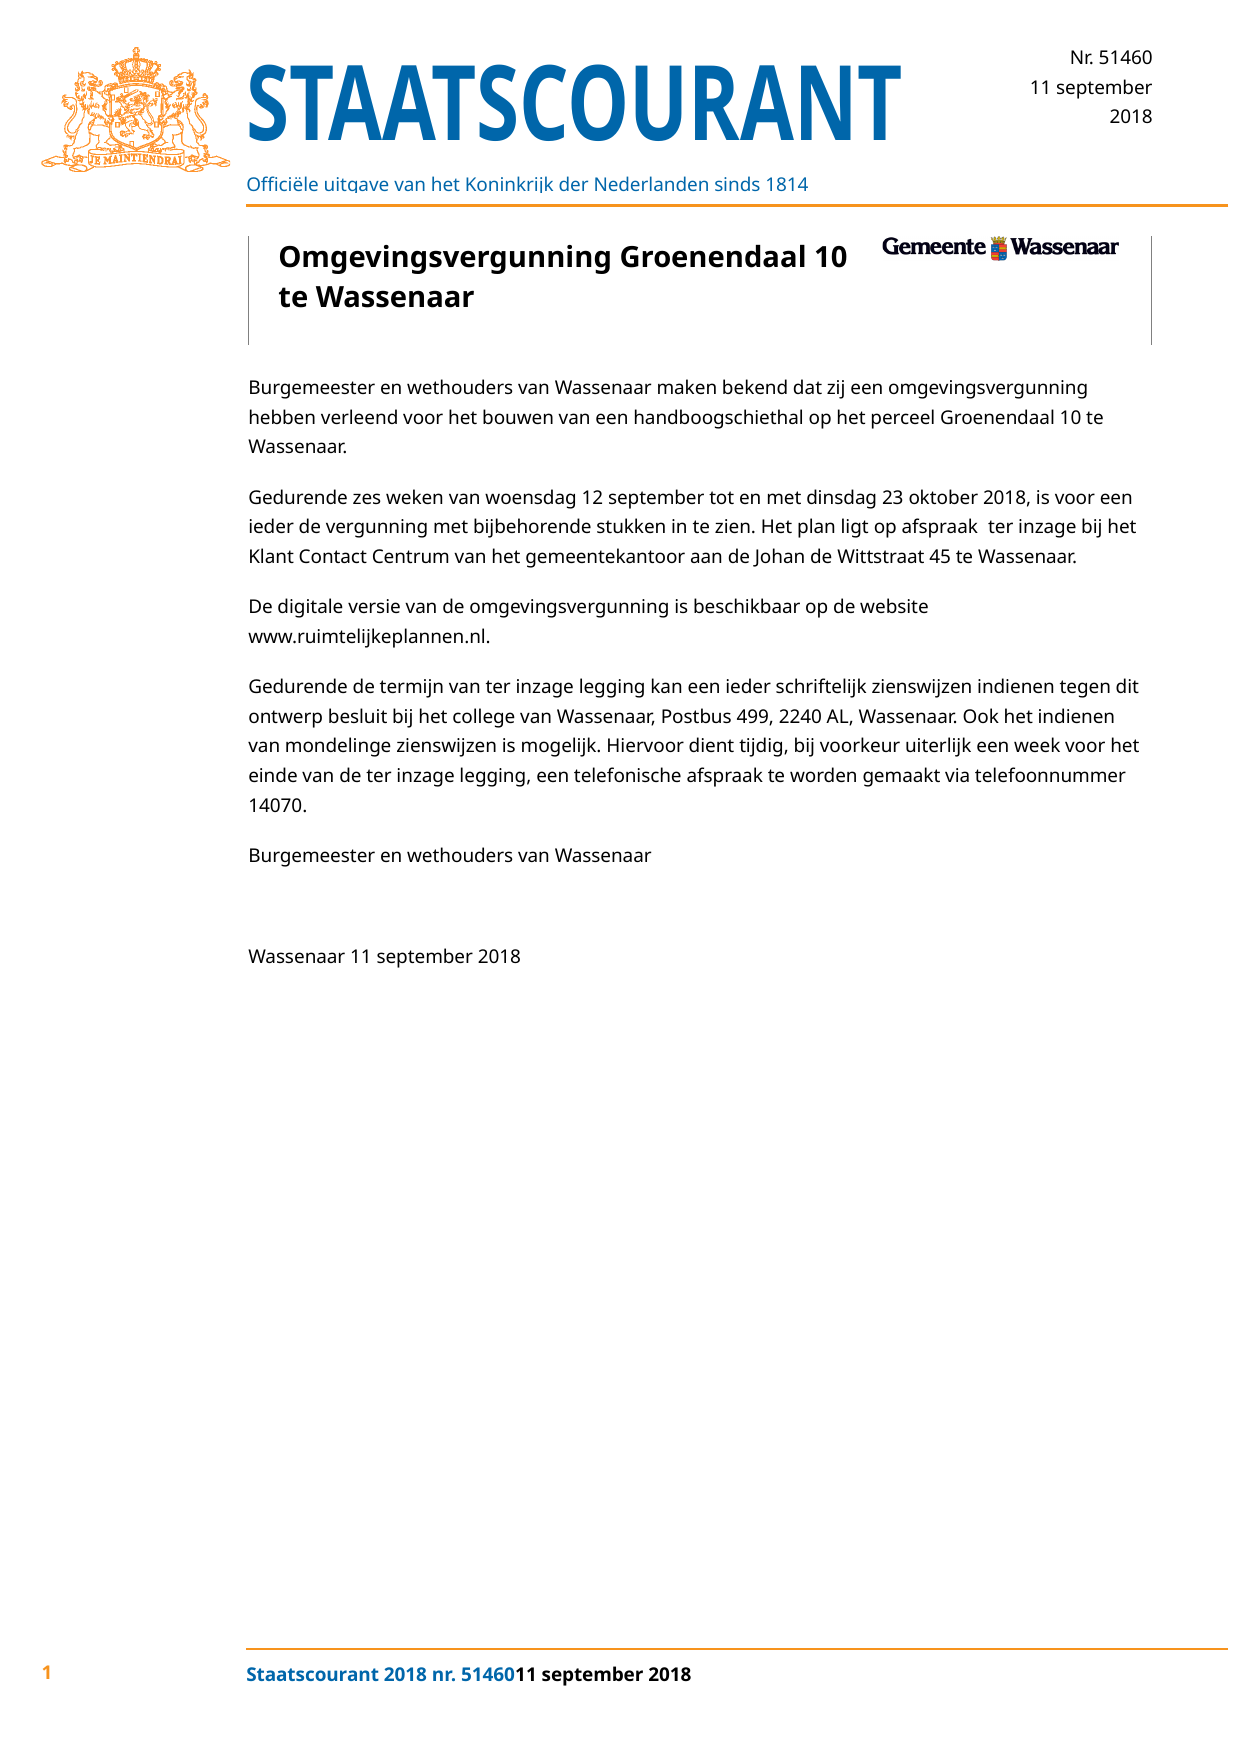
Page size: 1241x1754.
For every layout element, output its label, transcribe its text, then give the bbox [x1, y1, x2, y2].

table_header Omgevingsvergunning Groenendaal 10 te Wassenaar [249, 236, 850, 345]
text Burgemeester en wethouders van Wassenaar [248, 842, 1152, 868]
text Gedurende zes weken van woensdag 12 september tot en met dinsdag 23 oktober 2018, is voor een ieder de vergunning met bijbehorende stukken in te zien. Het plan ligt op afspraak ter inzage bij het Klant Contact Centrum van het gemeentekantoor aan de Johan de Wittstraat 45 te Wassenaar. [248, 484, 1152, 569]
picture [41, 47, 231, 172]
text Wassenaar 11 september 2018 [248, 943, 1152, 969]
text De digitale versie van de omgevingsvergunning is beschikbaar op de website www.ruimtelijkeplannen.nl. [248, 593, 1152, 649]
text Burgemeester en wethouders van Wassenaar maken bekend dat zij een omgevingsvergunning hebben verleend voor het bouwen van een handboogschiethal op het perceel Groenendaal 10 te Wassenaar. [248, 374, 1152, 459]
picture [882, 236, 1119, 261]
table_header [850, 236, 1151, 345]
text Gedurende de termijn van ter inzage legging kan een ieder schriftelijk zienswijzen indienen tegen dit ontwerp besluit bij het college van Wassenaar, Postbus 499, 2240 AL, Wassenaar. Ook het indienen van mondelinge zienswijzen is mogelijk. Hiervoor dient tijdig, bij voorkeur uiterlijk een week voor het einde van de ter inzage legging, een telefonische afspraak te worden gemaakt via telefoonnummer 14070. [248, 673, 1152, 817]
